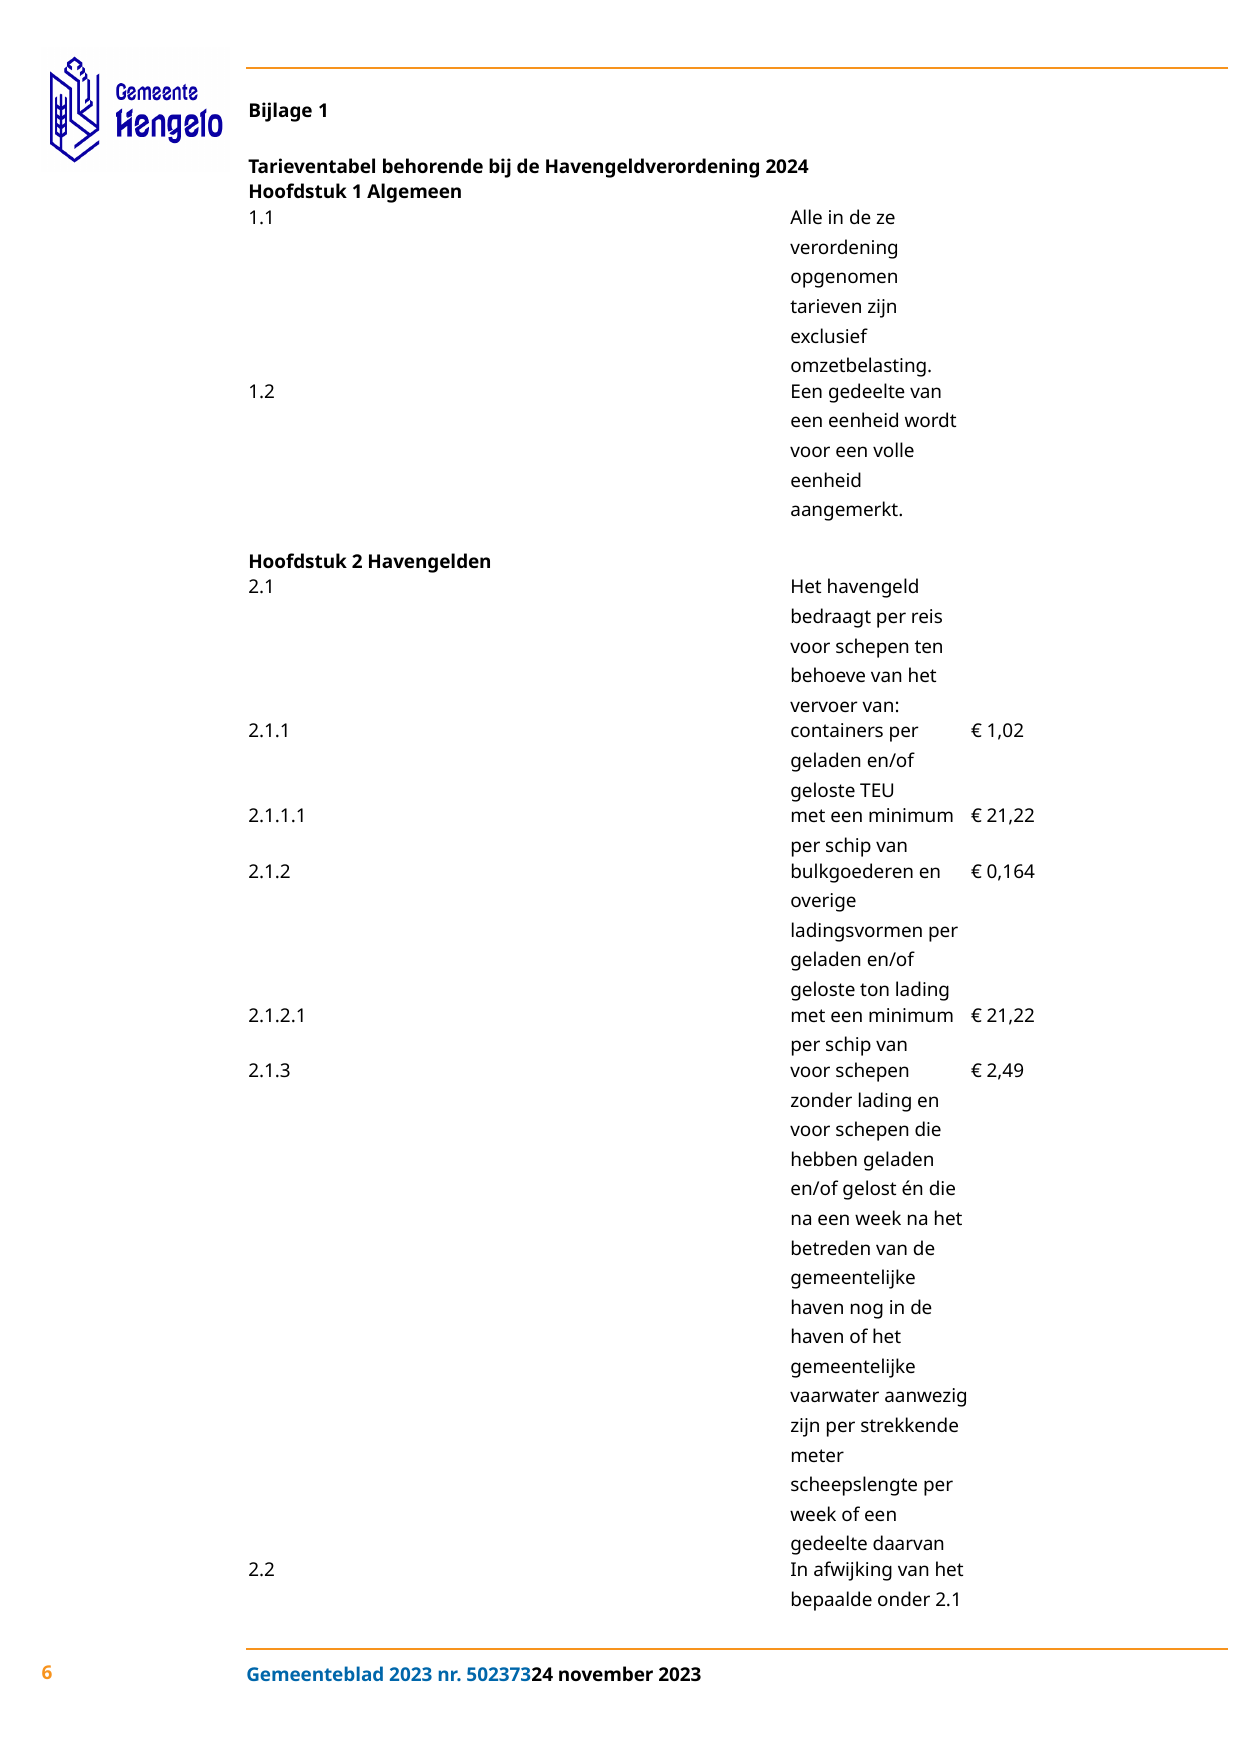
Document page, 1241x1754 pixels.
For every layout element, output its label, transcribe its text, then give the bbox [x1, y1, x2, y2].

table_cell [609, 378, 790, 522]
table_cell Hoofdstuk 2 Havengelden [248, 548, 1152, 574]
table_cell € 21,22 [971, 1002, 1152, 1057]
table_cell 2.1 [248, 574, 429, 718]
table_cell [609, 1556, 790, 1612]
table_cell 2.1.2 [248, 858, 429, 1002]
table_cell [429, 1556, 609, 1612]
table_cell 1.2 [248, 378, 429, 522]
table_cell 2.1.3 [248, 1057, 429, 1556]
table_cell met een minimum per schip van [790, 803, 971, 858]
table_cell [971, 378, 1152, 522]
table_cell € 21,22 [971, 803, 1152, 858]
picture [41, 47, 231, 172]
table_cell [790, 522, 971, 548]
text Bijlage 1 [248, 95, 1152, 123]
table_cell [429, 1002, 609, 1057]
table_cell [971, 205, 1152, 378]
table_header [971, 153, 1152, 179]
table_cell [429, 1057, 609, 1556]
table_cell [429, 574, 609, 718]
table_cell [971, 574, 1152, 718]
table_cell Hoofdstuk 1 Algemeen [248, 179, 1152, 204]
table_cell [609, 522, 790, 548]
table_cell [429, 378, 609, 522]
table_cell [609, 1002, 790, 1057]
table_cell Het havengeld bedraagt per reis voor schepen ten behoeve van het vervoer van: [790, 574, 971, 718]
table_cell € 0,164 [971, 858, 1152, 1002]
table_cell In afwijking van het bepaalde onder 2.1 [790, 1556, 971, 1612]
table_cell 2.1.1 [248, 718, 429, 803]
table_cell € 1,02 [971, 718, 1152, 803]
table_cell [429, 858, 609, 1002]
table_cell [429, 803, 609, 858]
table_cell [248, 522, 429, 548]
table_cell [609, 1057, 790, 1556]
table_cell € 2,49 [971, 1057, 1152, 1556]
table_cell [429, 522, 609, 548]
table_header Tarieventabel behorende bij de Havengeldverordening 2024 [248, 153, 971, 179]
table_cell 1.1 [248, 205, 429, 378]
table_cell bulkgoederen en overige ladingsvormen per geladen en/of geloste ton lading [790, 858, 971, 1002]
table_cell 2.2 [248, 1556, 429, 1612]
table_cell Een gedeelte van een eenheid wordt voor een volle eenheid aangemerkt. [790, 378, 971, 522]
table_cell [609, 718, 790, 803]
table_cell [609, 205, 790, 378]
table_cell Alle in de ze verordening opgenomen tarieven zijn exclusief omzetbelasting. [790, 205, 971, 378]
table_cell voor schepen zonder lading en voor schepen die hebben geladen en/of gelost én die na een week na het betreden van de gemeentelijke haven nog in de haven of het gemeentelijke vaarwater aanwezig zijn per strekkende meter scheepslengte per week of een gedeelte daarvan [790, 1057, 971, 1556]
table_cell [609, 858, 790, 1002]
table_cell containers per geladen en/of geloste TEU [790, 718, 971, 803]
table_cell [971, 1556, 1152, 1612]
table_cell [429, 718, 609, 803]
table_cell met een minimum per schip van [790, 1002, 971, 1057]
table_cell [971, 522, 1152, 548]
table_cell 2.1.1.1 [248, 803, 429, 858]
table_cell 2.1.2.1 [248, 1002, 429, 1057]
table_cell [609, 803, 790, 858]
table_cell [429, 205, 609, 378]
table_cell [609, 574, 790, 718]
